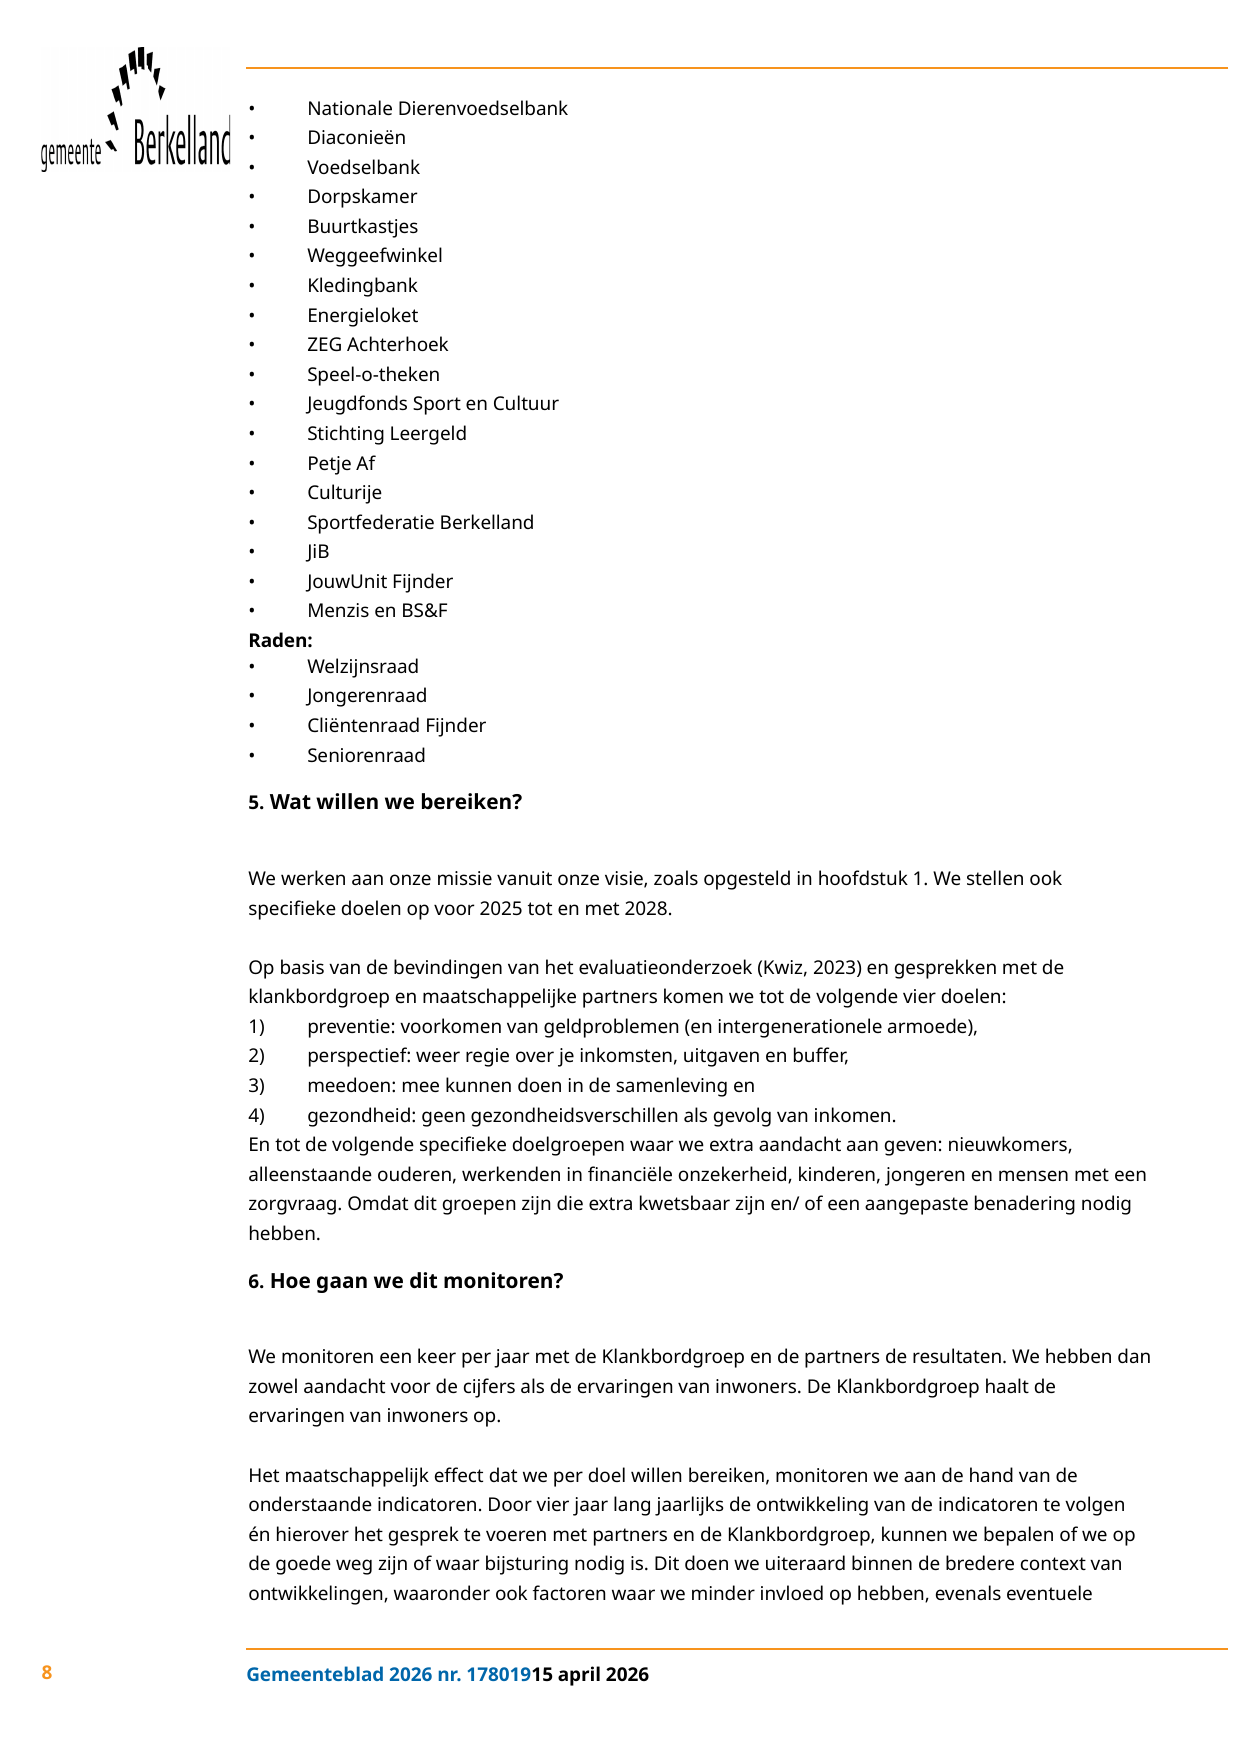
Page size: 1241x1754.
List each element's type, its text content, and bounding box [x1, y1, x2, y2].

text We werken aan onze missie vanuit onze visie, zoals opgesteld in hoofdstuk 1. We stellen ook specifieke doelen op voor 2025 tot en met 2028. [248, 865, 1152, 920]
list ZEG Achterhoek [248, 331, 1152, 357]
list JouwUnit Fijnder [248, 568, 1152, 594]
list meedoen: mee kunnen doen in de samenleving en [248, 1072, 1152, 1098]
list perspectief: weer regie over je inkomsten, uitgaven en buffer, [248, 1043, 1152, 1068]
list Jongerenraad [248, 683, 1152, 708]
text Raden: [248, 627, 1152, 653]
list Culturije [248, 479, 1152, 505]
list Kledingbank [248, 272, 1152, 298]
text 5. Wat willen we bereiken? [248, 787, 1152, 816]
list Menzis en BS&F [248, 598, 1152, 623]
list Voedselbank [248, 154, 1152, 180]
list Energieloket [248, 302, 1152, 328]
list preventie: voorkomen van geldproblemen (en intergenerationele armoede), [248, 1013, 1152, 1039]
list Weggeefwinkel [248, 243, 1152, 268]
list Sportfederatie Berkelland [248, 509, 1152, 535]
text We monitoren een keer per jaar met de Klankbordgroep en de partners de resultaten. We hebben dan zowel aandacht voor de cijfers als de ervaringen van inwoners. De Klankbordgroep haalt de ervaringen van inwoners op. [248, 1343, 1152, 1428]
list Diaconieën [248, 124, 1152, 150]
picture [41, 47, 231, 172]
list Petje Af [248, 450, 1152, 476]
list Dorpskamer [248, 183, 1152, 209]
list Nationale Dierenvoedselbank [248, 95, 1152, 121]
list Buurtkastjes [248, 213, 1152, 239]
list Seniorenraad [248, 742, 1152, 767]
list Welzijnsraad [248, 653, 1152, 679]
list gezondheid: geen gezondheidsverschillen als gevolg van inkomen. [248, 1102, 1152, 1127]
list Cliëntenraad Fijnder [248, 712, 1152, 738]
list JiB [248, 538, 1152, 564]
text Het maatschappelijk effect dat we per doel willen bereiken, monitoren we aan de hand van de onderstaande indicatoren. Door vier jaar lang jaarlijks de ontwikkeling van de indicatoren te volgen én hierover het gesprek te voeren met partners en de Klankbordgroep, kunnen we bepalen of we op de goede weg zijn of waar bijsturing nodig is. Dit doen we uiteraard binnen de bredere context van ontwikkelingen, waaronder ook factoren waar we minder invloed op hebben, evenals eventuele [248, 1462, 1152, 1606]
text Op basis van de bevindingen van het evaluatieonderzoek (Kwiz, 2023) en gesprekken met de klankbordgroep en maatschappelijke partners komen we tot de volgende vier doelen: [248, 954, 1152, 1009]
list Jeugdfonds Sport en Cultuur [248, 391, 1152, 416]
list Stichting Leergeld [248, 420, 1152, 446]
list Speel-o-theken [248, 361, 1152, 387]
text 6. Hoe gaan we dit monitoren? [248, 1266, 1152, 1294]
text En tot de volgende specifieke doelgroepen waar we extra aandacht aan geven: nieuwkomers, alleenstaande ouderen, werkenden in financiële onzekerheid, kinderen, jongeren en mensen met een zorgvraag. Omdat dit groepen zijn die extra kwetsbaar zijn en/ of een aangepaste benadering nodig hebben. [248, 1131, 1152, 1246]
